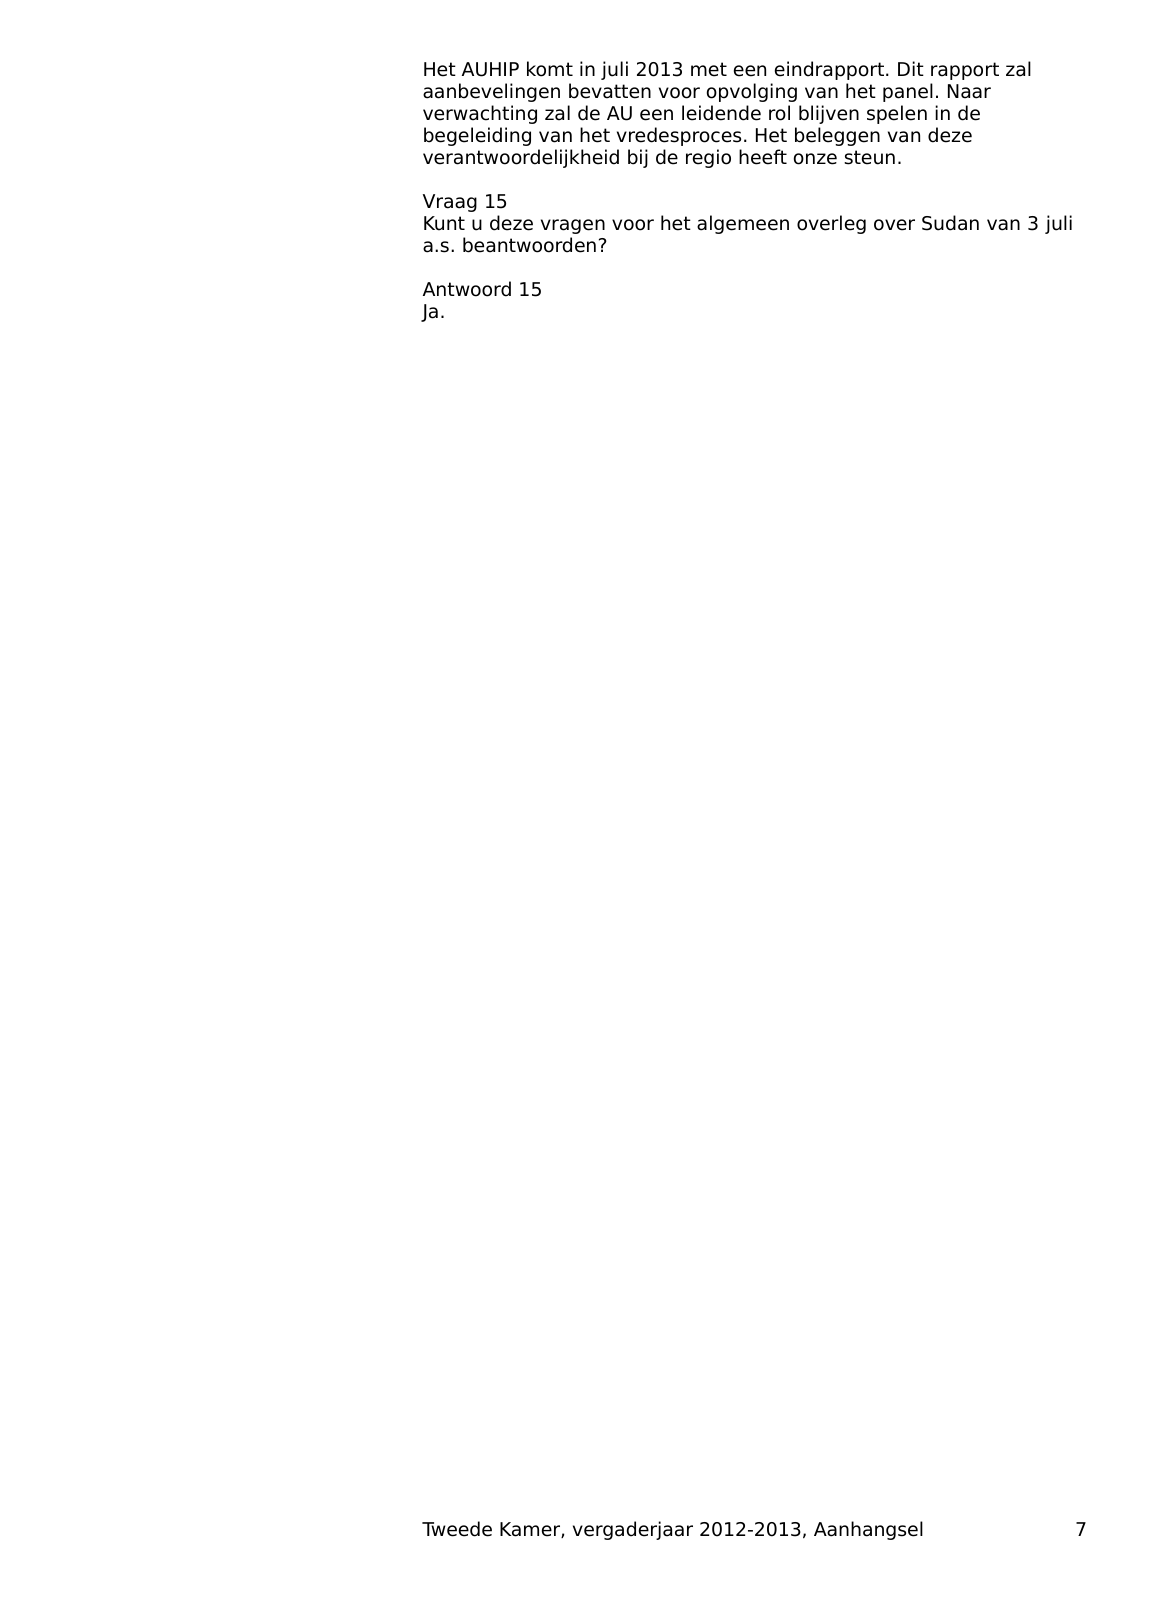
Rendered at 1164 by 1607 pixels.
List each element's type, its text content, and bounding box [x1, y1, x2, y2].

text Ja. [422, 301, 1087, 323]
text Het AUHIP komt in juli 2013 met een eindrapport. Dit rapport zal aanbevelingen bevatten voor opvolging van het panel. Naar verwachting zal de AU een leidende rol blijven spelen in de begeleiding van het vredesproces. Het beleggen van deze verantwoordelijkheid bij de regio heeft onze steun. [422, 59, 1087, 169]
text Vraag 15 [422, 191, 1087, 213]
text Kunt u deze vragen voor het algemeen overleg over Sudan van 3 juli a.s. beantwoorden? [422, 213, 1087, 257]
text Antwoord 15 [422, 279, 1087, 301]
